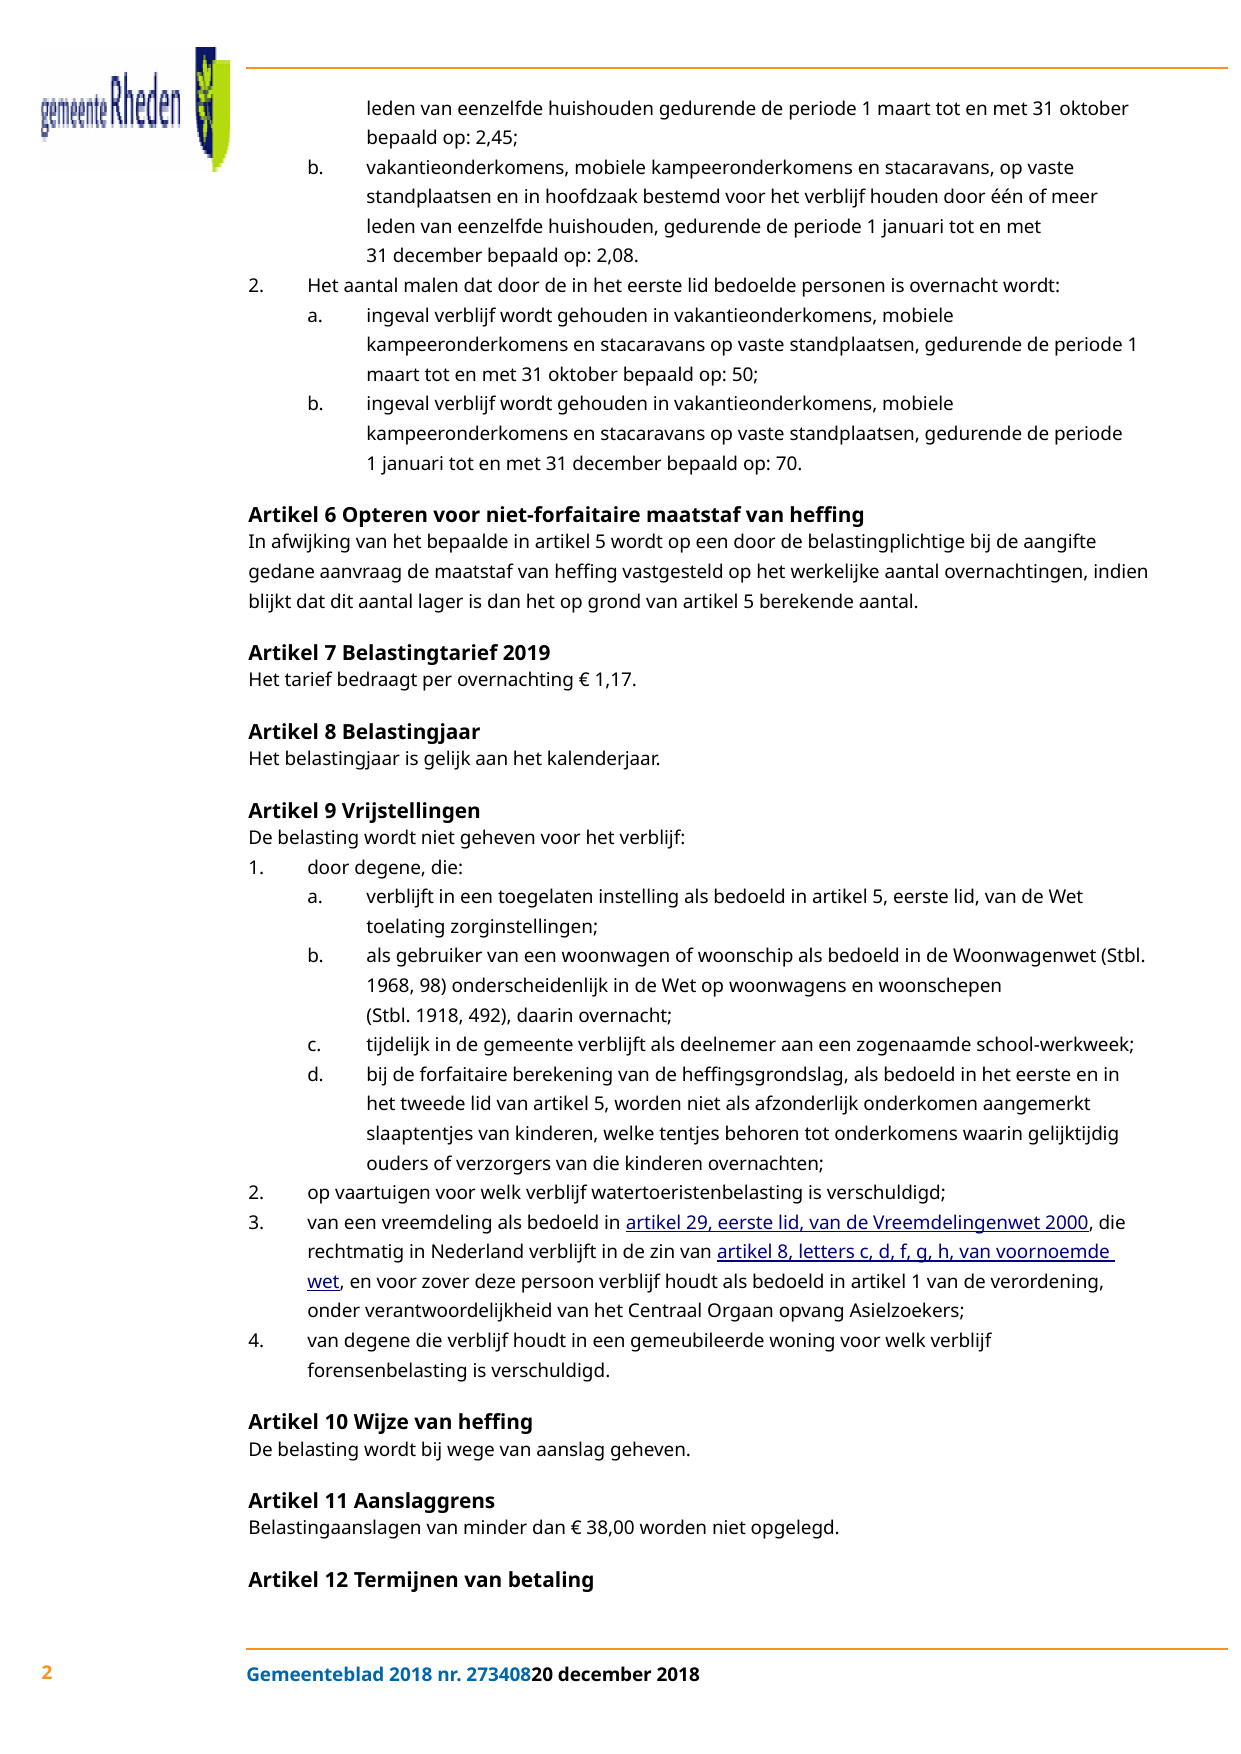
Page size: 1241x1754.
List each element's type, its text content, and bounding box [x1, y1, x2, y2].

list bij de forfaitaire berekening van de heffingsgrondslag, als bedoeld in het eerste en in het tweede lid van artikel 5, worden niet als afzonderlijk onderkomen aangemerkt slaaptentjes van kinderen, welke tentjes behoren tot onderkomens waarin gelijktijdig ouders of verzorgers van die kinderen overnachten; [307, 1061, 1152, 1176]
text Artikel 7 Belastingtarief 2019 [248, 638, 1152, 667]
text De belasting wordt niet geheven voor het verblijf: [248, 824, 1152, 850]
list als gebruiker van een woonwagen of woonschip als bedoeld in de Woonwagenwet (Stbl. 1968, 98) onderscheidenlijk in de Wet op woonwagens en woonschepen [307, 943, 1152, 998]
picture [41, 47, 231, 172]
list verblijft in een toegelaten instelling als bedoeld in artikel 5, eerste lid, van de Wet toelating zorginstellingen; [307, 883, 1152, 939]
list tijdelijk in de gemeente verblijft als deelnemer aan een zogenaamde school-werkweek; [307, 1031, 1152, 1057]
text Belastingaanslagen van minder dan € 38,00 worden niet opgelegd. [248, 1514, 1152, 1540]
text In afwijking van het bepaalde in artikel 5 wordt op een door de belastingplichtige bij de aangifte gedane aanvraag de maatstaf van heffing vastgesteld op het werkelijke aantal overnachtingen, indien blijkt dat dit aantal lager is dan het op grond van artikel 5 berekende aantal. [248, 529, 1152, 613]
list leden van eenzelfde huishouden gedurende de periode 1 maart tot en met 31 oktober bepaald op: 2,45; [307, 95, 1152, 150]
text Artikel 8 Belastingjaar [248, 717, 1152, 746]
list Het aantal malen dat door de in het eerste lid bedoelde personen is overnacht wordt: [248, 272, 1152, 298]
text Het tarief bedraagt per overnachting € 1,17. [248, 667, 1152, 692]
list ingeval verblijf wordt gehouden in vakantieonderkomens, mobiele kampeeronderkomens en stacaravans op vaste standplaatsen, gedurende de periode 1 maart tot en met 31 oktober bepaald op: 50; [307, 302, 1152, 387]
text Artikel 6 Opteren voor niet-forfaitaire maatstaf van heffing [248, 500, 1152, 529]
text Artikel 11 Aanslaggrens [248, 1486, 1152, 1514]
list op vaartuigen voor welk verblijf watertoeristenbelasting is verschuldigd; [248, 1179, 1152, 1205]
text De belasting wordt bij wege van aanslag geheven. [248, 1436, 1152, 1461]
list van een vreemdeling als bedoeld in artikel 29, eerste lid, van de Vreemdelingenwet 2000, die rechtmatig in Nederland verblijft in de zin van artikel 8, letters c, d, f, g, h, van voornoemde wet, en voor zover deze persoon verblijf houdt als bedoeld in artikel 1 van de verordening, onder verantwoordelijkheid van het Centraal Orgaan opvang Asielzoekers; [248, 1209, 1152, 1323]
text Artikel 12 Termijnen van betaling [248, 1565, 1152, 1593]
list ingeval verblijf wordt gehouden in vakantieonderkomens, mobiele kampeeronderkomens en stacaravans op vaste standplaatsen, gedurende de periode 1 januari tot en met 31 december bepaald op: 70. [307, 391, 1152, 476]
text Artikel 9 Vrijstellingen [248, 796, 1152, 824]
text Artikel 10 Wijze van heffing [248, 1407, 1152, 1436]
list (Stbl. 1918, 492), daarin overnacht; [307, 1002, 1152, 1028]
text Het belastingjaar is gelijk aan het kalenderjaar. [248, 746, 1152, 771]
list vakantieonderkomens, mobiele kampeeronderkomens en stacaravans, op vaste standplaatsen en in hoofdzaak bestemd voor het verblijf houden door één of meer leden van eenzelfde huishouden, gedurende de periode 1 januari tot en met 31 december bepaald op: 2,08. [307, 154, 1152, 268]
list van degene die verblijf houdt in een gemeubileerde woning voor welk verblijf forensenbelasting is verschuldigd. [248, 1327, 1152, 1383]
list door degene, die: [248, 854, 1152, 880]
